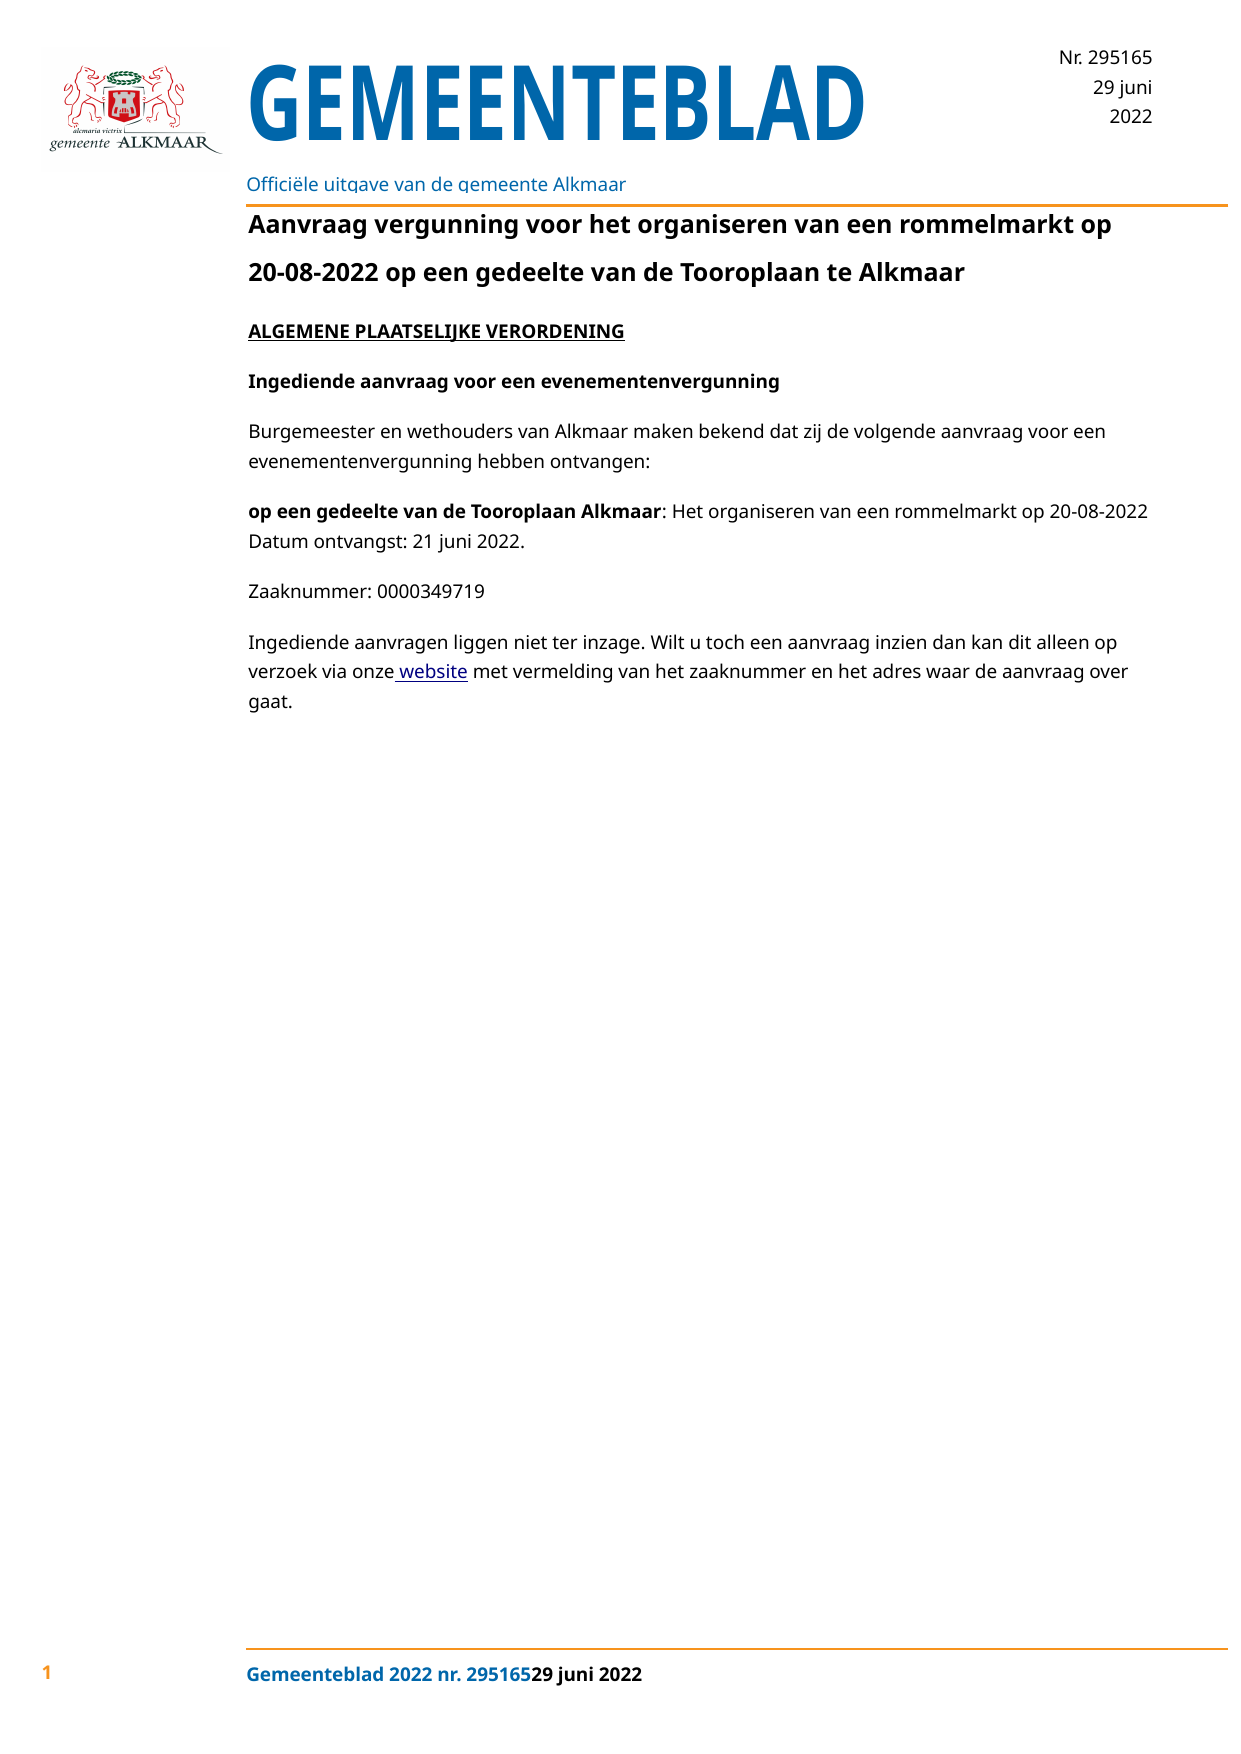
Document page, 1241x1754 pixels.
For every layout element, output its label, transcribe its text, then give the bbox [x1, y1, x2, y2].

text Ingediende aanvraag voor een evenementenvergunning [248, 368, 1152, 394]
text Zaaknummer: 0000349719 [248, 579, 1152, 604]
text Ingediende aanvragen liggen niet ter inzage. Wilt u toch een aanvraag inzien dan kan dit alleen op verzoek via onze website met vermelding van het zaaknummer en het adres waar de aanvraag over gaat. [248, 629, 1152, 714]
text op een gedeelte van de Tooroplaan Alkmaar: Het organiseren van een rommelmarkt op 20-08-2022 Datum ontvangst: 21 juni 2022. [248, 499, 1152, 554]
text Aanvraag vergunning voor het organiseren van een rommelmarkt op 20-08-2022 op een gedeelte van de Tooroplaan te Alkmaar [248, 207, 1152, 288]
text ALGEMENE PLAATSELIJKE VERORDENING [248, 318, 1152, 344]
text Burgemeester en wethouders van Alkmaar maken bekend dat zij de volgende aanvraag voor een evenementenvergunning hebben ontvangen: [248, 419, 1152, 474]
picture [41, 47, 231, 172]
